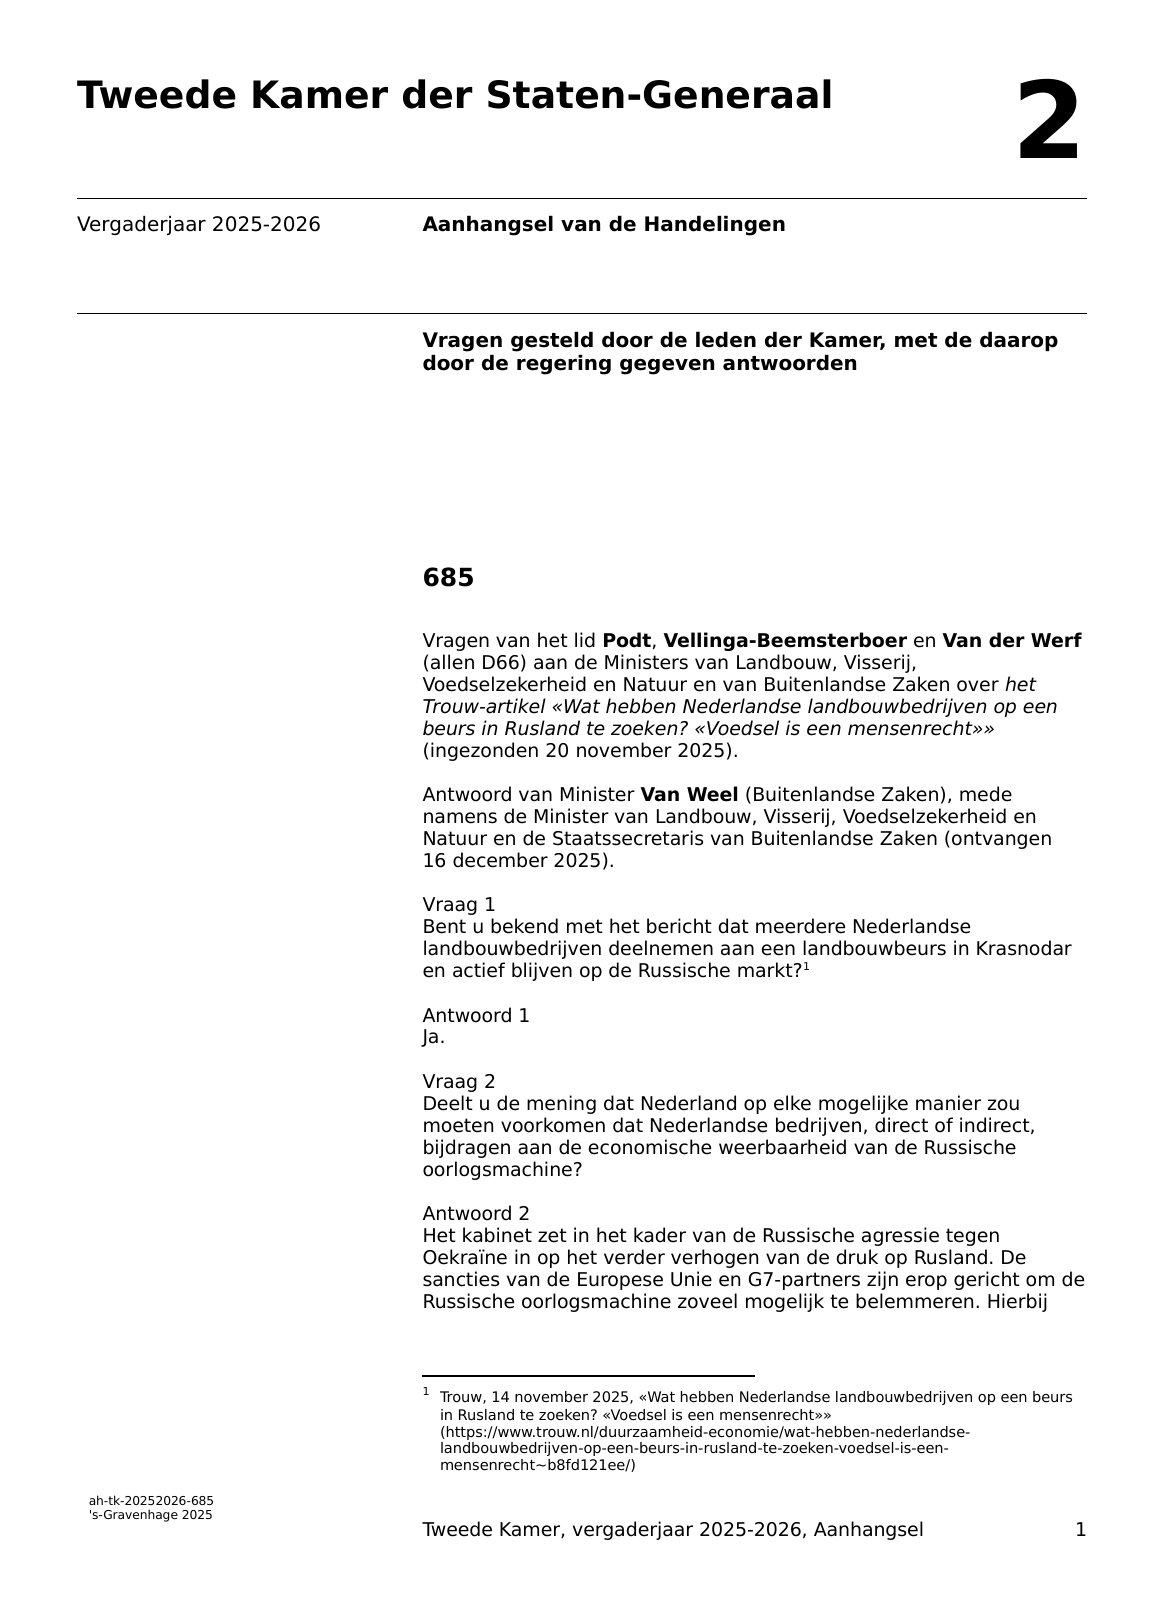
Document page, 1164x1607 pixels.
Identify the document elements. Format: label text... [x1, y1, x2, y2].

text Vraag 2 [422, 1071, 1087, 1093]
table_header Tweede Kamer der Staten-Generaal [77, 59, 886, 198]
table_cell Aanhangsel van de Handelingen [422, 199, 1087, 313]
text 685 [422, 563, 1087, 592]
text Bent u bekend met het bericht dat meerdere Nederlandse landbouwbedrijven deelnemen aan een landbouwbeurs in Krasnodar en actief blijven op de Russische markt? [422, 916, 1087, 982]
table_cell Vragen gesteld door de leden der Kamer, met de daarop door de regering gegeven antwoorden [422, 314, 1087, 375]
text Antwoord 1 [422, 1004, 1087, 1026]
text Het kabinet zet in het kader van de Russische agressie tegen Oekraïne in op het verder verhogen van de druk op Rusland. De sancties van de Europese Unie en G7-partners zijn erop gericht om de Russische oorlogsmachine zoveel mogelijk te belemmeren. Hierbij [422, 1225, 1087, 1313]
table_cell Vergaderjaar 2025-2026 [77, 199, 422, 313]
text Trouw, 14 november 2025, «Wat hebben Nederlandse landbouwbedrijven op een beurs in Rusland te zoeken? «Voedsel is een mensenrecht»» (https://www.trouw.nl/duurzaamheid-economie/wat-hebben-nederlandse-landbouwbedrijven-op-een-beurs-in-rusland-te-zoeken-voedsel-is-een-mensenrecht~b8fd121ee/) [422, 1385, 1087, 1474]
text ah-tk-20252026-685 [88, 1494, 323, 1508]
text 's-Gravenhage 2025 [88, 1508, 323, 1522]
text Vragen van het lid Podt, Vellinga-Beemsterboer en Van der Werf (allen D66) aan de Ministers van Landbouw, Visserij, Voedselzekerheid en Natuur en van Buitenlandse Zaken over het Trouw-artikel «Wat hebben Nederlandse landbouwbedrijven op een beurs in Rusland te zoeken? «Voedsel is een mensenrecht»» (ingezonden 20 november 2025). [422, 630, 1087, 762]
text Vraag 1 [422, 894, 1087, 916]
text Deelt u de mening dat Nederland op elke mogelijke manier zou moeten voorkomen dat Nederlandse bedrijven, direct of indirect, bijdragen aan de economische weerbaarheid van de Russische oorlogsmachine? [422, 1093, 1087, 1181]
table_cell [77, 314, 422, 375]
table_header 2 [886, 59, 1087, 198]
text Antwoord 2 [422, 1203, 1087, 1225]
text Antwoord van Minister Van Weel (Buitenlandse Zaken), mede namens de Minister van Landbouw, Visserij, Voedselzekerheid en Natuur en de Staatssecretaris van Buitenlandse Zaken (ontvangen 16 december 2025). [422, 784, 1087, 872]
text Ja. [422, 1026, 1087, 1048]
